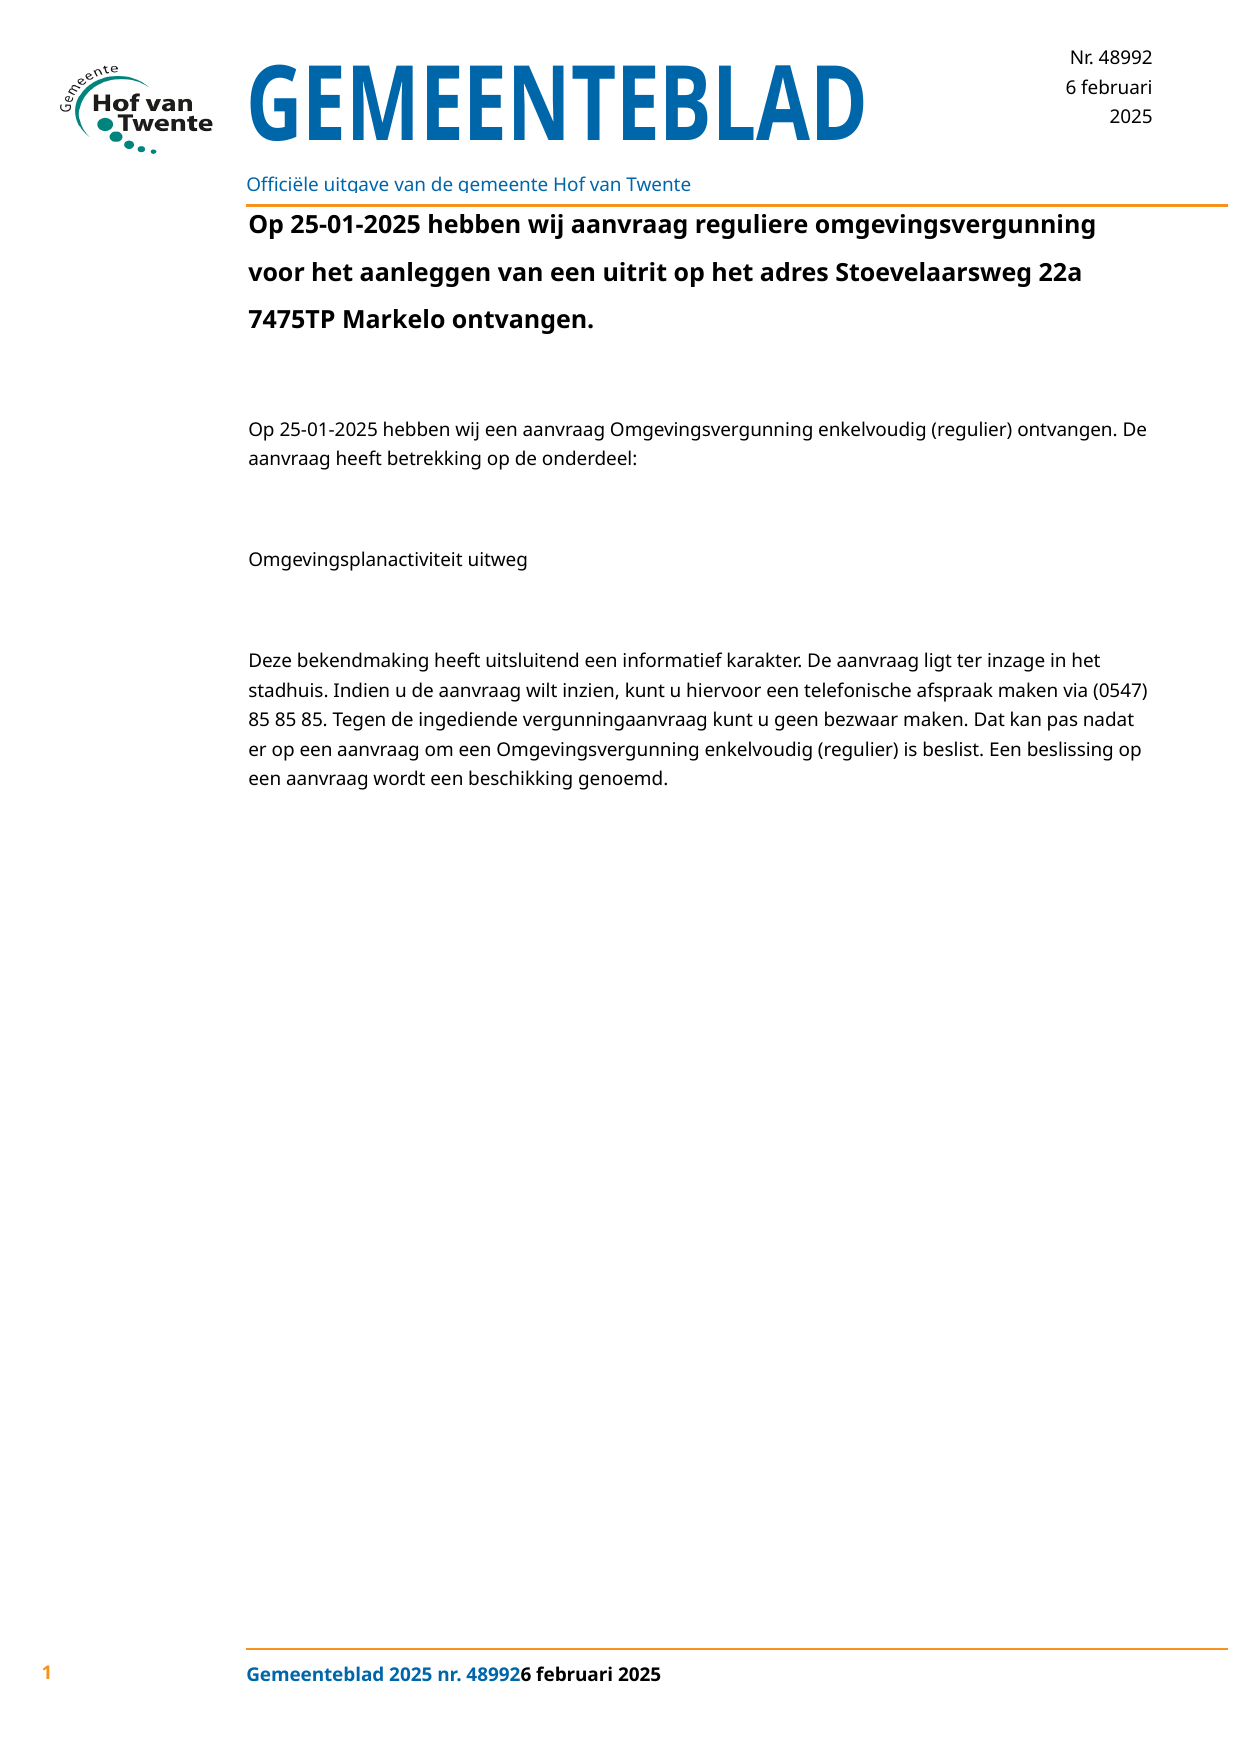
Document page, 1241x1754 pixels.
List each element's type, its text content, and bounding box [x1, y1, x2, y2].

text Deze bekendmaking heeft uitsluitend een informatief karakter. De aanvraag ligt ter inzage in het stadhuis. Indien u de aanvraag wilt inzien, kunt u hiervoor een telefonische afspraak maken via (0547) 85 85 85. Tegen de ingediende vergunningaanvraag kunt u geen bezwaar maken. Dat kan pas nadat er op een aanvraag om een Omgevingsvergunning enkelvoudig (regulier) is beslist. Een beslissing op een aanvraag wordt een beschikking genoemd. [248, 647, 1152, 791]
text Omgevingsplanactiviteit uitweg [248, 546, 1152, 572]
text Op 25-01-2025 hebben wij aanvraag reguliere omgevingsvergunning voor het aanleggen van een uitrit op het adres Stoevelaarsweg 22a 7475TP Markelo ontvangen. [248, 207, 1152, 336]
text Op 25-01-2025 hebben wij een aanvraag Omgevingsvergunning enkelvoudig (regulier) ontvangen. De aanvraag heeft betrekking op de onderdeel: [248, 416, 1152, 471]
picture [41, 47, 231, 172]
